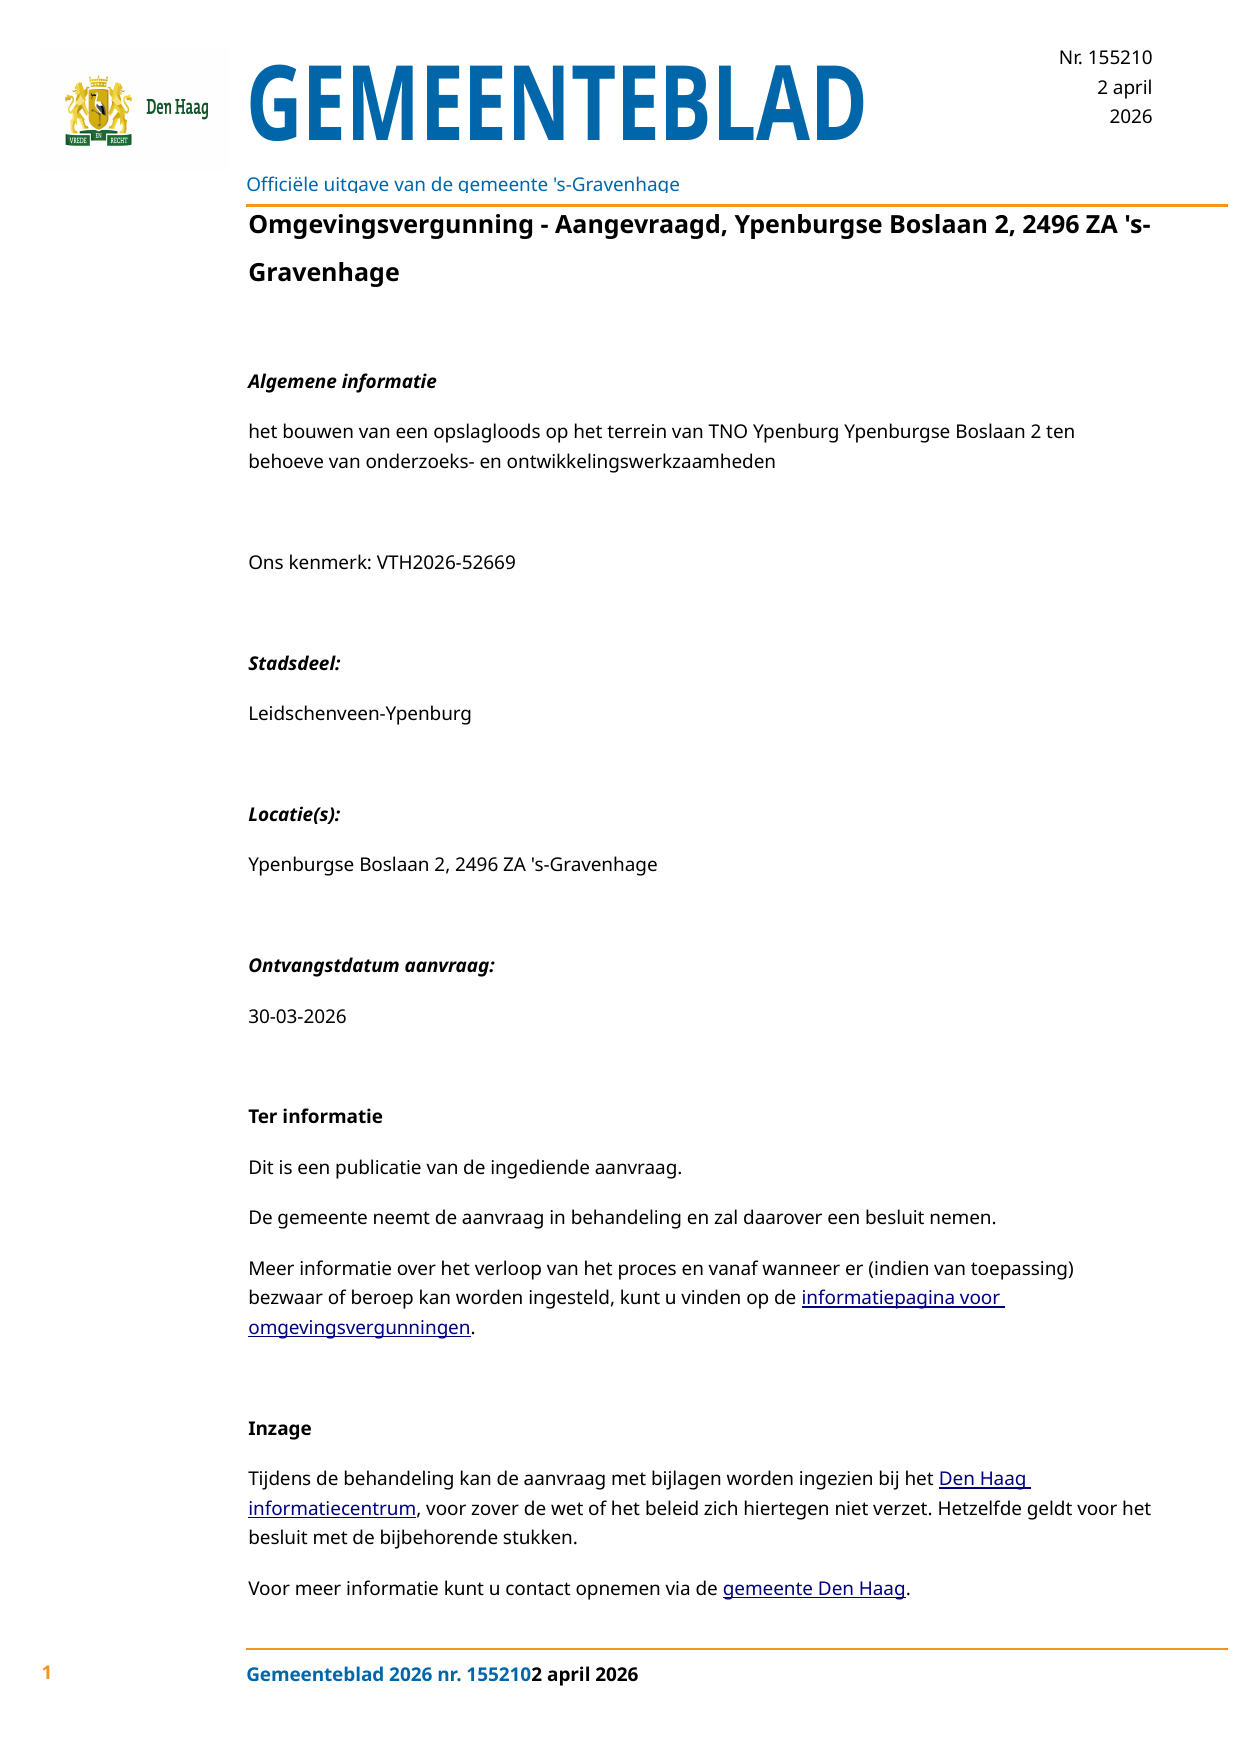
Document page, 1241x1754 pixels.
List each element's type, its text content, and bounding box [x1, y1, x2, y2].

text 30-03-2026 [248, 1003, 1152, 1029]
picture [41, 47, 231, 172]
text Omgevingsvergunning - Aangevraagd, Ypenburgse Boslaan 2, 2496 ZA 's-Gravenhage [248, 207, 1152, 288]
text Tijdens de behandeling kan de aanvraag met bijlagen worden ingezien bij het Den Haag informatiecentrum, voor zover de wet of het beleid zich hiertegen niet verzet. Hetzelfde geldt voor het besluit met de bijbehorende stukken. [248, 1465, 1152, 1550]
text Ons kenmerk: VTH2026-52669 [248, 549, 1152, 575]
text Ypenburgse Boslaan 2, 2496 ZA 's-Gravenhage [248, 852, 1152, 877]
text Inzage [248, 1415, 1152, 1441]
text het bouwen van een opslagloods op het terrein van TNO Ypenburg Ypenburgse Boslaan 2 ten behoeve van onderzoeks- en ontwikkelingswerkzaamheden [248, 419, 1152, 474]
text Ter informatie [248, 1104, 1152, 1129]
text De gemeente neemt de aanvraag in behandeling en zal daarover een besluit nemen. [248, 1204, 1152, 1230]
text Dit is een publicatie van de ingediende aanvraag. [248, 1154, 1152, 1180]
text Voor meer informatie kunt u contact opnemen via de gemeente Den Haag. [248, 1575, 1152, 1601]
text Algemene informatie [248, 368, 1152, 394]
text Meer informatie over het verloop van het proces en vanaf wanneer er (indien van toepassing) bezwaar of beroep kan worden ingesteld, kunt u vinden op de informatiepagina voor omgevingsvergunningen. [248, 1255, 1152, 1340]
text Stadsdeel: [248, 650, 1152, 676]
text Leidschenveen-Ypenburg [248, 700, 1152, 726]
text Locatie(s): [248, 801, 1152, 827]
text Ontvangstdatum aanvraag: [248, 952, 1152, 978]
